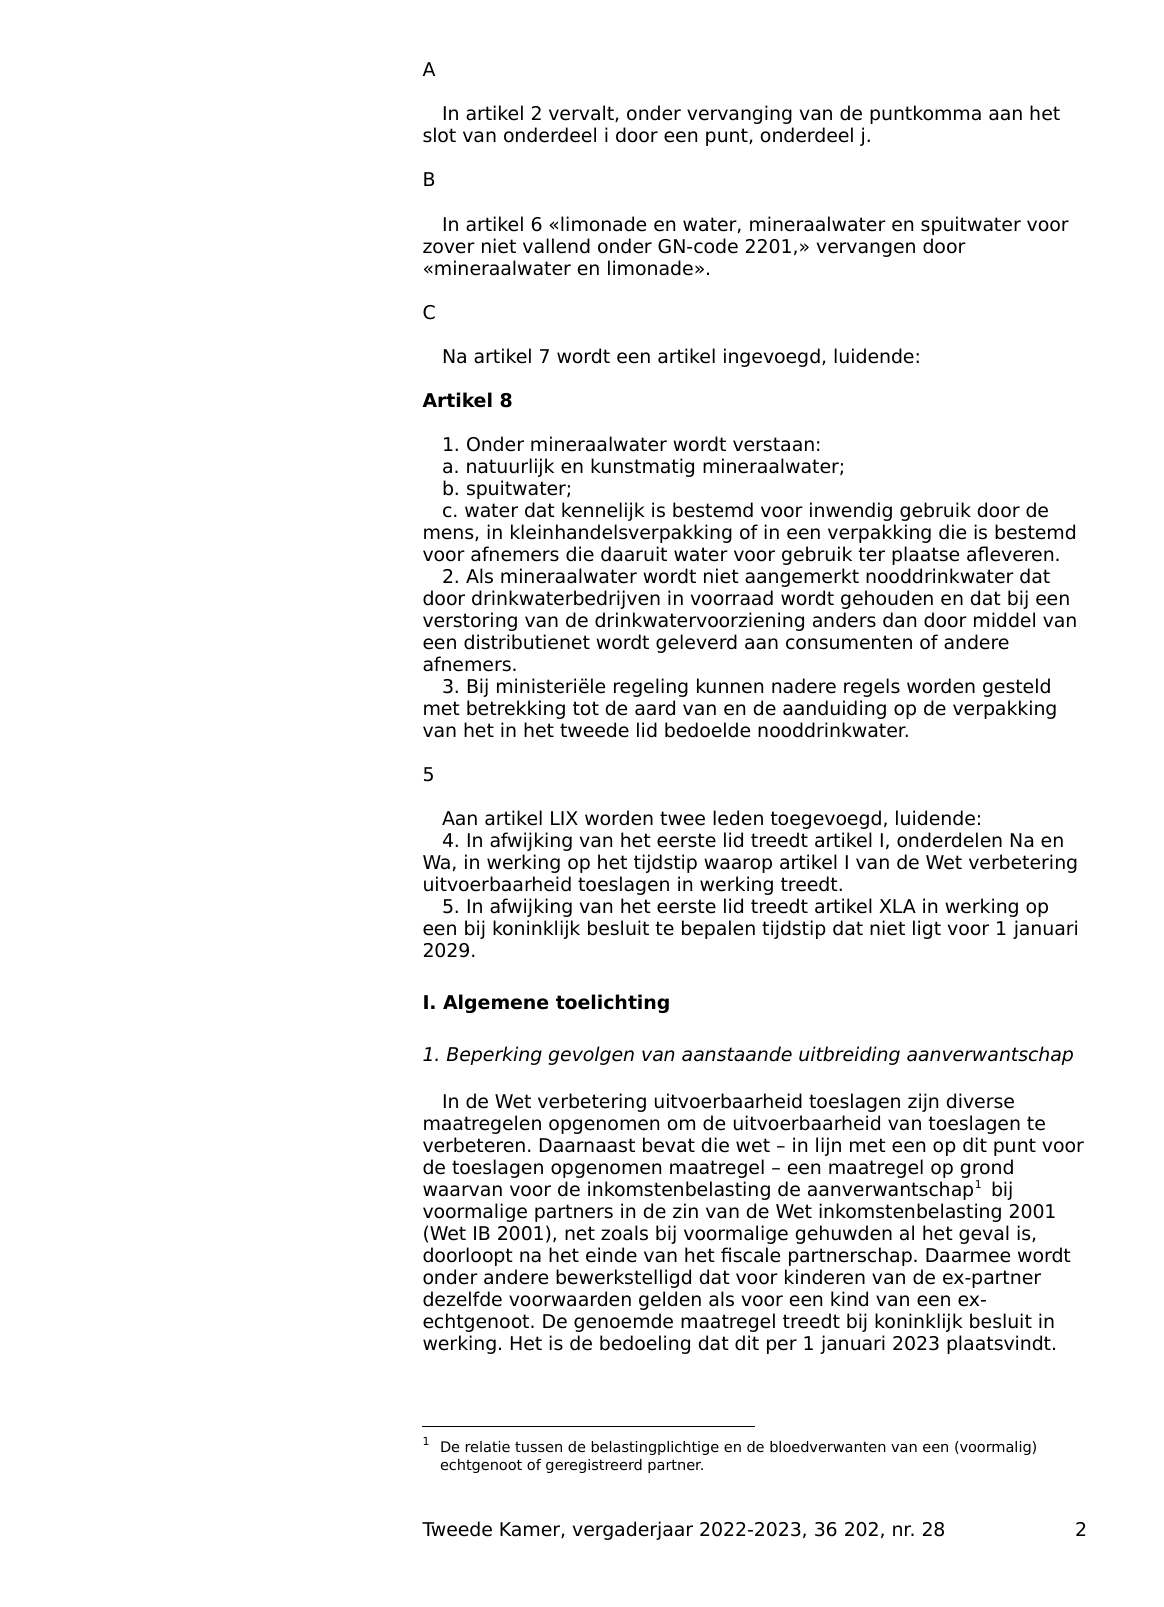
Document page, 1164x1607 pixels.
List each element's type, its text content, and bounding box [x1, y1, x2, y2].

text Na artikel 7 wordt een artikel ingevoegd, luidende: [422, 346, 1087, 368]
text 3. Bij ministeriële regeling kunnen nadere regels worden gesteld met betrekking tot de aard van en de aanduiding op de verpakking van het in het tweede lid bedoelde nooddrinkwater. [422, 676, 1087, 742]
subtitle B [422, 169, 1087, 191]
text 1. Onder mineraalwater wordt verstaan: [422, 434, 1087, 456]
text 5. In afwijking van het eerste lid treedt artikel XLA in werking op een bij koninklijk besluit te bepalen tijdstip dat niet ligt voor 1 januari 2029. [422, 896, 1087, 962]
text c. water dat kennelijk is bestemd voor inwendig gebruik door de mens, in kleinhandelsverpakking of in een verpakking die is bestemd voor afnemers die daaruit water voor gebruik ter plaatse afleveren. [422, 500, 1087, 566]
text In artikel 2 vervalt, onder vervanging van de puntkomma aan het slot van onderdeel i door een punt, onderdeel j. [422, 103, 1087, 147]
text De relatie tussen de belastingplichtige en de bloedverwanten van een (voormalig) echtgenoot of geregistreerd partner. [422, 1435, 1087, 1474]
text 4. In afwijking van het eerste lid treedt artikel I, onderdelen Na en Wa, in werking op het tijdstip waarop artikel I van de Wet verbetering uitvoerbaarheid toeslagen in werking treedt. [422, 830, 1087, 896]
subtitle 5 [422, 764, 1087, 786]
subtitle I. Algemene toelichting [422, 992, 1087, 1014]
text a. natuurlijk en kunstmatig mineraalwater; [422, 456, 1087, 478]
subtitle A [422, 59, 1087, 81]
text In de Wet verbetering uitvoerbaarheid toeslagen zijn diverse maatregelen opgenomen om de uitvoerbaarheid van toeslagen te verbeteren. Daarnaast bevat die wet – in lijn met een op dit punt voor de toeslagen opgenomen maatregel – een maatregel op grond waarvan voor de inkomstenbelasting de aanverwantschap bij voormalige partners in de zin van de Wet inkomstenbelasting 2001 (Wet IB 2001), net zoals bij voormalige gehuwden al het geval is, doorloopt na het einde van het fiscale partnerschap. Daarmee wordt onder andere bewerkstelligd dat voor kinderen van de ex-partner dezelfde voorwaarden gelden als voor een kind van een ex-echtgenoot. De genoemde maatregel treedt bij koninklijk besluit in werking. Het is de bedoeling dat dit per 1 januari 2023 plaatsvindt. [422, 1091, 1087, 1355]
subtitle 1. Beperking gevolgen van aanstaande uitbreiding aanverwantschap [422, 1044, 1087, 1066]
text 2. Als mineraalwater wordt niet aangemerkt nooddrinkwater dat door drinkwaterbedrijven in voorraad wordt gehouden en dat bij een verstoring van de drinkwatervoorziening anders dan door middel van een distributienet wordt geleverd aan consumenten of andere afnemers. [422, 566, 1087, 676]
text b. spuitwater; [422, 478, 1087, 500]
subtitle Artikel 8 [422, 390, 1087, 412]
text In artikel 6 «limonade en water, mineraalwater en spuitwater voor zover niet vallend onder GN-code 2201,» vervangen door «mineraalwater en limonade». [422, 213, 1087, 279]
subtitle C [422, 302, 1087, 324]
text Aan artikel LIX worden twee leden toegevoegd, luidende: [422, 808, 1087, 830]
